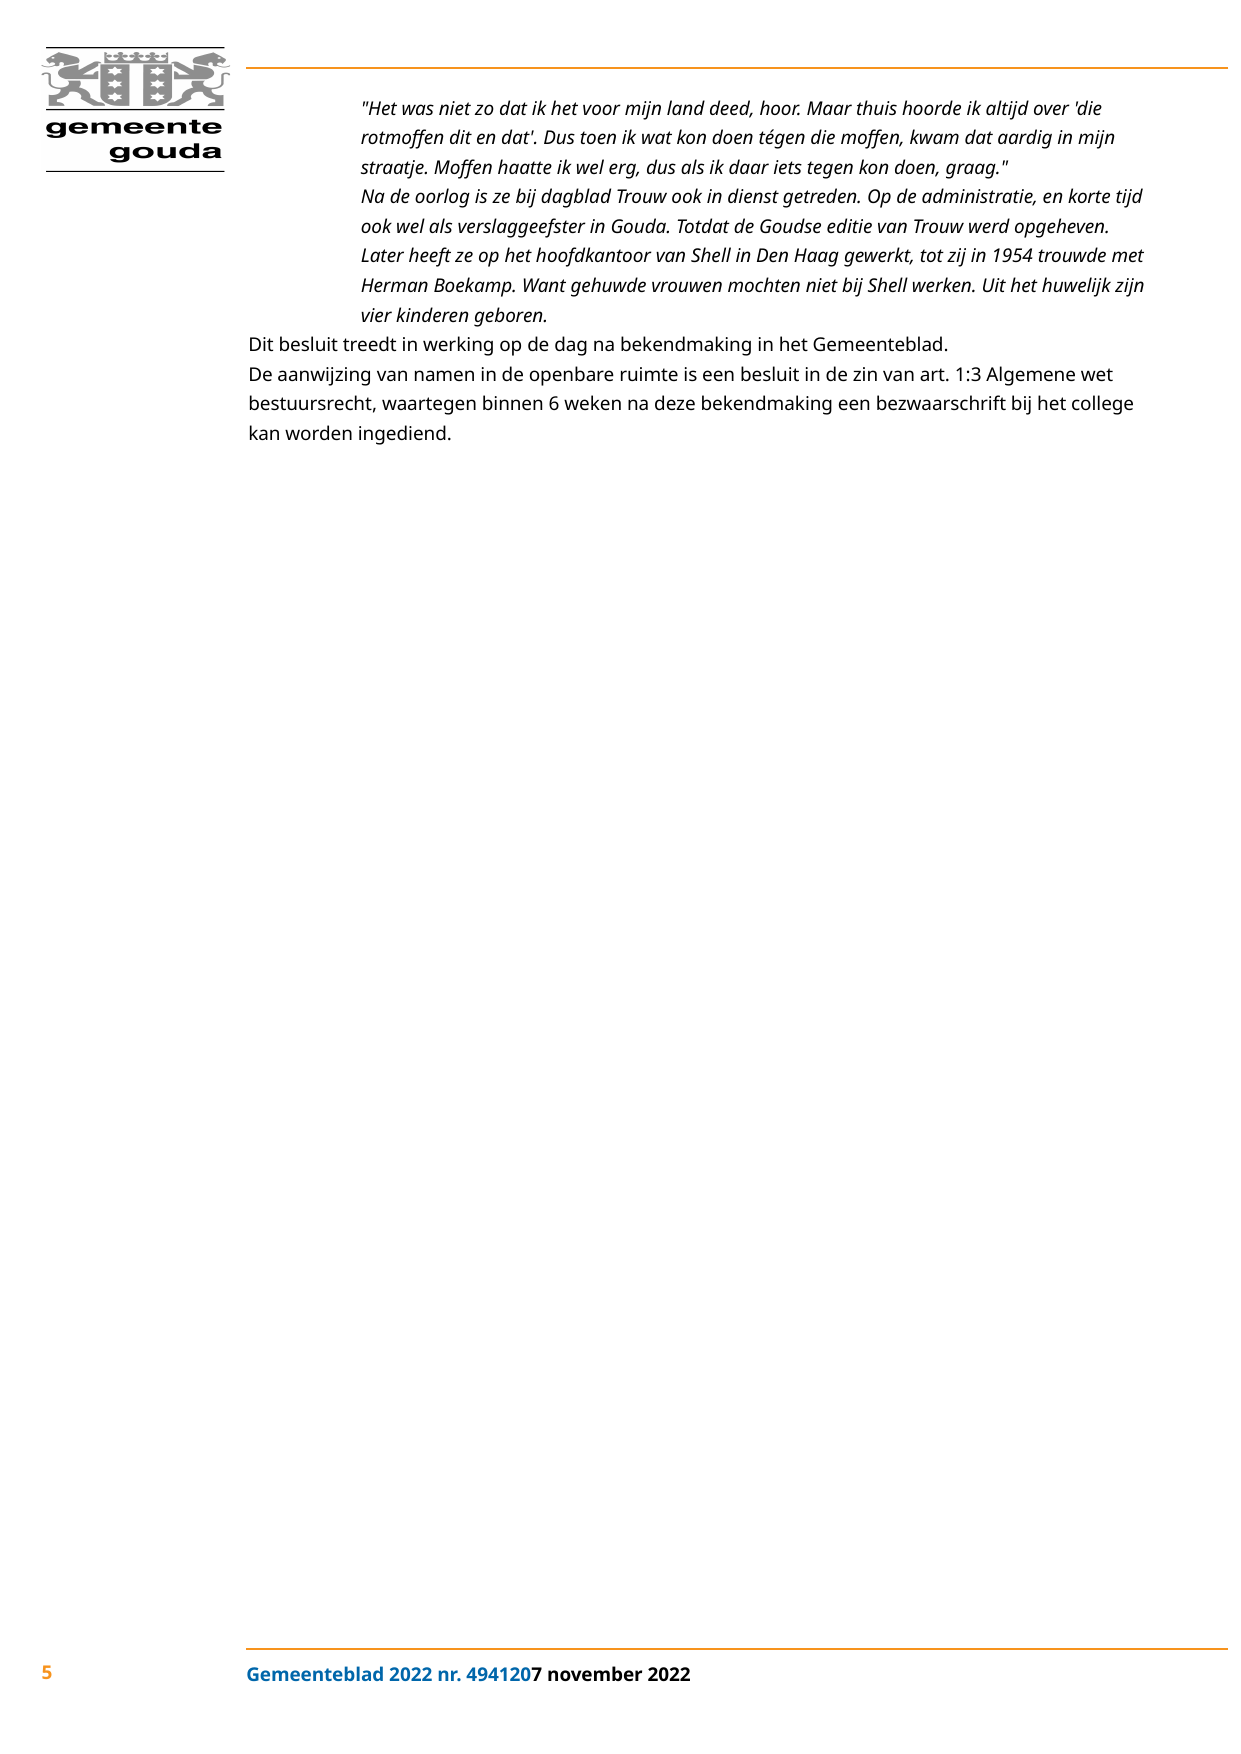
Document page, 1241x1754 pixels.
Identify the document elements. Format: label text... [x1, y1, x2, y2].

text De aanwijzing van namen in de openbare ruimte is een besluit in de zin van art. 1:3 Algemene wet bestuursrecht, waartegen binnen 6 weken na deze bekendmaking een bezwaarschrift bij het college kan worden ingediend. [248, 361, 1152, 446]
picture [41, 47, 231, 172]
list "Het was niet zo dat ik het voor mijn land deed, hoor. Maar thuis hoorde ik altijd over 'die rotmoffen dit en dat'. Dus toen ik wat kon doen tégen die moffen, kwam dat aardig in mijn straatje. Moffen haatte ik wel erg, dus als ik daar iets tegen kon doen, graag." [323, 95, 1152, 180]
list Na de oorlog is ze bij dagblad Trouw ook in dienst getreden. Op de administratie, en korte tijd ook wel als verslaggeefster in Gouda. Totdat de Goudse editie van Trouw werd opgeheven. Later heeft ze op het hoofdkantoor van Shell in Den Haag gewerkt, tot zij in 1954 trouwde met Herman Boekamp. Want gehuwde vrouwen mochten niet bij Shell werken. Uit het huwelijk zijn vier kinderen geboren. [323, 183, 1152, 328]
text Dit besluit treedt in werking op de dag na bekendmaking in het Gemeenteblad. [248, 331, 1152, 357]
